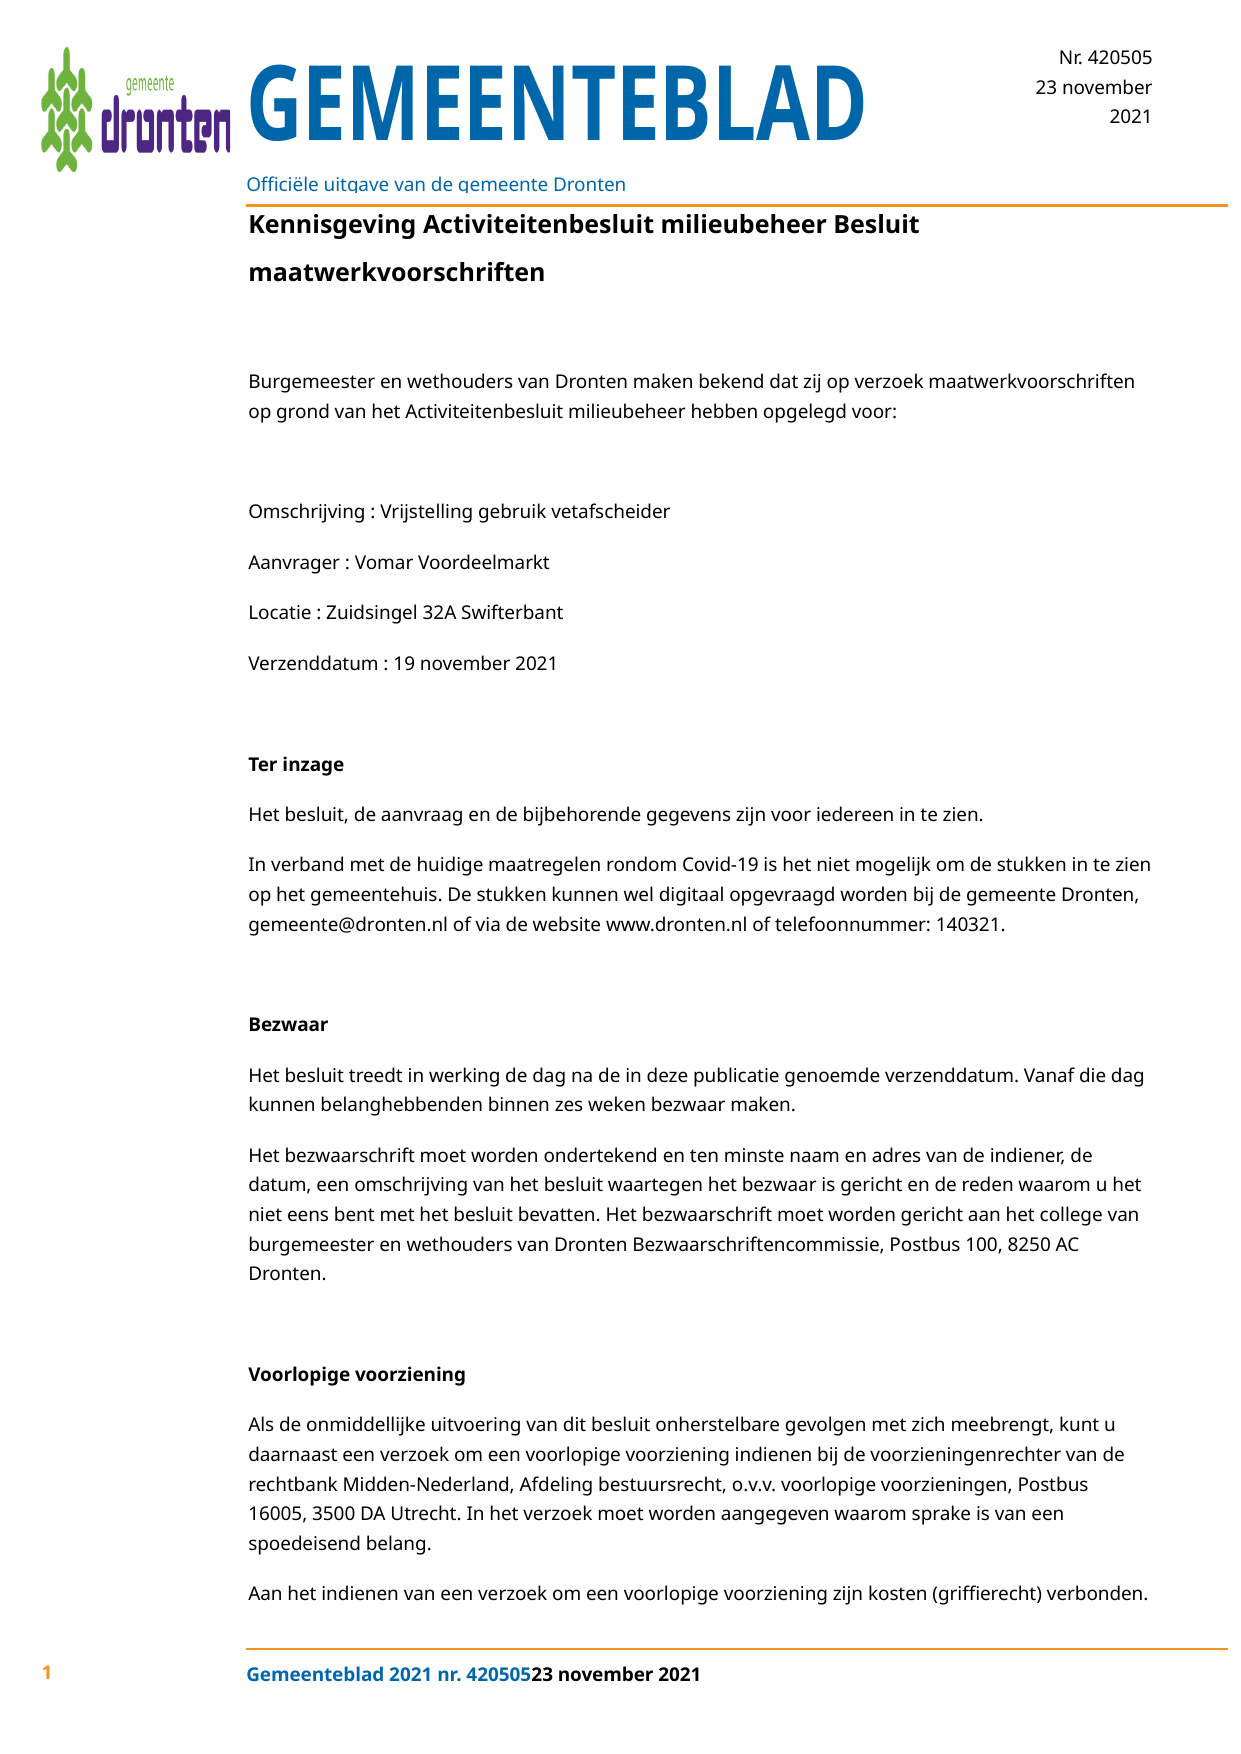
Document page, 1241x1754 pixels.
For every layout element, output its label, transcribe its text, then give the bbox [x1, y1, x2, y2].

text Ter inzage [248, 751, 1152, 777]
text Omschrijving : Vrijstelling gebruik vetafscheider [248, 499, 1152, 524]
text Aan het indienen van een verzoek om een voorlopige voorziening zijn kosten (griffierecht) verbonden. [248, 1580, 1152, 1606]
text Aanvrager : Vomar Voordeelmarkt [248, 549, 1152, 575]
text Bezwaar [248, 1012, 1152, 1037]
text Het bezwaarschrift moet worden ondertekend en ten minste naam en adres van de indiener, de datum, een omschrijving van het besluit waartegen het bezwaar is gericht en de reden waarom u het niet eens bent met het besluit bevatten. Het bezwaarschrift moet worden gericht aan het college van burgemeester en wethouders van Dronten Bezwaarschriftencommissie, Postbus 100, 8250 AC Dronten. [248, 1142, 1152, 1286]
text Burgemeester en wethouders van Dronten maken bekend dat zij op verzoek maatwerkvoorschriften op grond van het Activiteitenbesluit milieubeheer hebben opgelegd voor: [248, 368, 1152, 424]
text Als de onmiddellijke uitvoering van dit besluit onherstelbare gevolgen met zich meebrengt, kunt u daarnaast een verzoek om een voorlopige voorziening indienen bij de voorzieningenrechter van de rechtbank Midden-Nederland, Afdeling bestuursrecht, o.v.v. voorlopige voorzieningen, Postbus 16005, 3500 DA Utrecht. In het verzoek moet worden aangegeven waarom sprake is van een spoedeisend belang. [248, 1412, 1152, 1556]
text Verzenddatum : 19 november 2021 [248, 650, 1152, 676]
text Het besluit, de aanvraag en de bijbehorende gegevens zijn voor iedereen in te zien. [248, 801, 1152, 827]
text Locatie : Zuidsingel 32A Swifterbant [248, 599, 1152, 625]
text Voorlopige voorziening [248, 1361, 1152, 1387]
text In verband met de huidige maatregelen rondom Covid-19 is het niet mogelijk om de stukken in te zien op het gemeentehuis. De stukken kunnen wel digitaal opgevraagd worden bij de gemeente Dronten, gemeente@dronten.nl of via de website www.dronten.nl of telefoonnummer: 140321. [248, 852, 1152, 937]
text Het besluit treedt in werking de dag na de in deze publicatie genoemde verzenddatum. Vanaf die dag kunnen belanghebbenden binnen zes weken bezwaar maken. [248, 1062, 1152, 1117]
picture [41, 47, 231, 172]
text Kennisgeving Activiteitenbesluit milieubeheer Besluit maatwerkvoorschriften [248, 207, 1152, 288]
